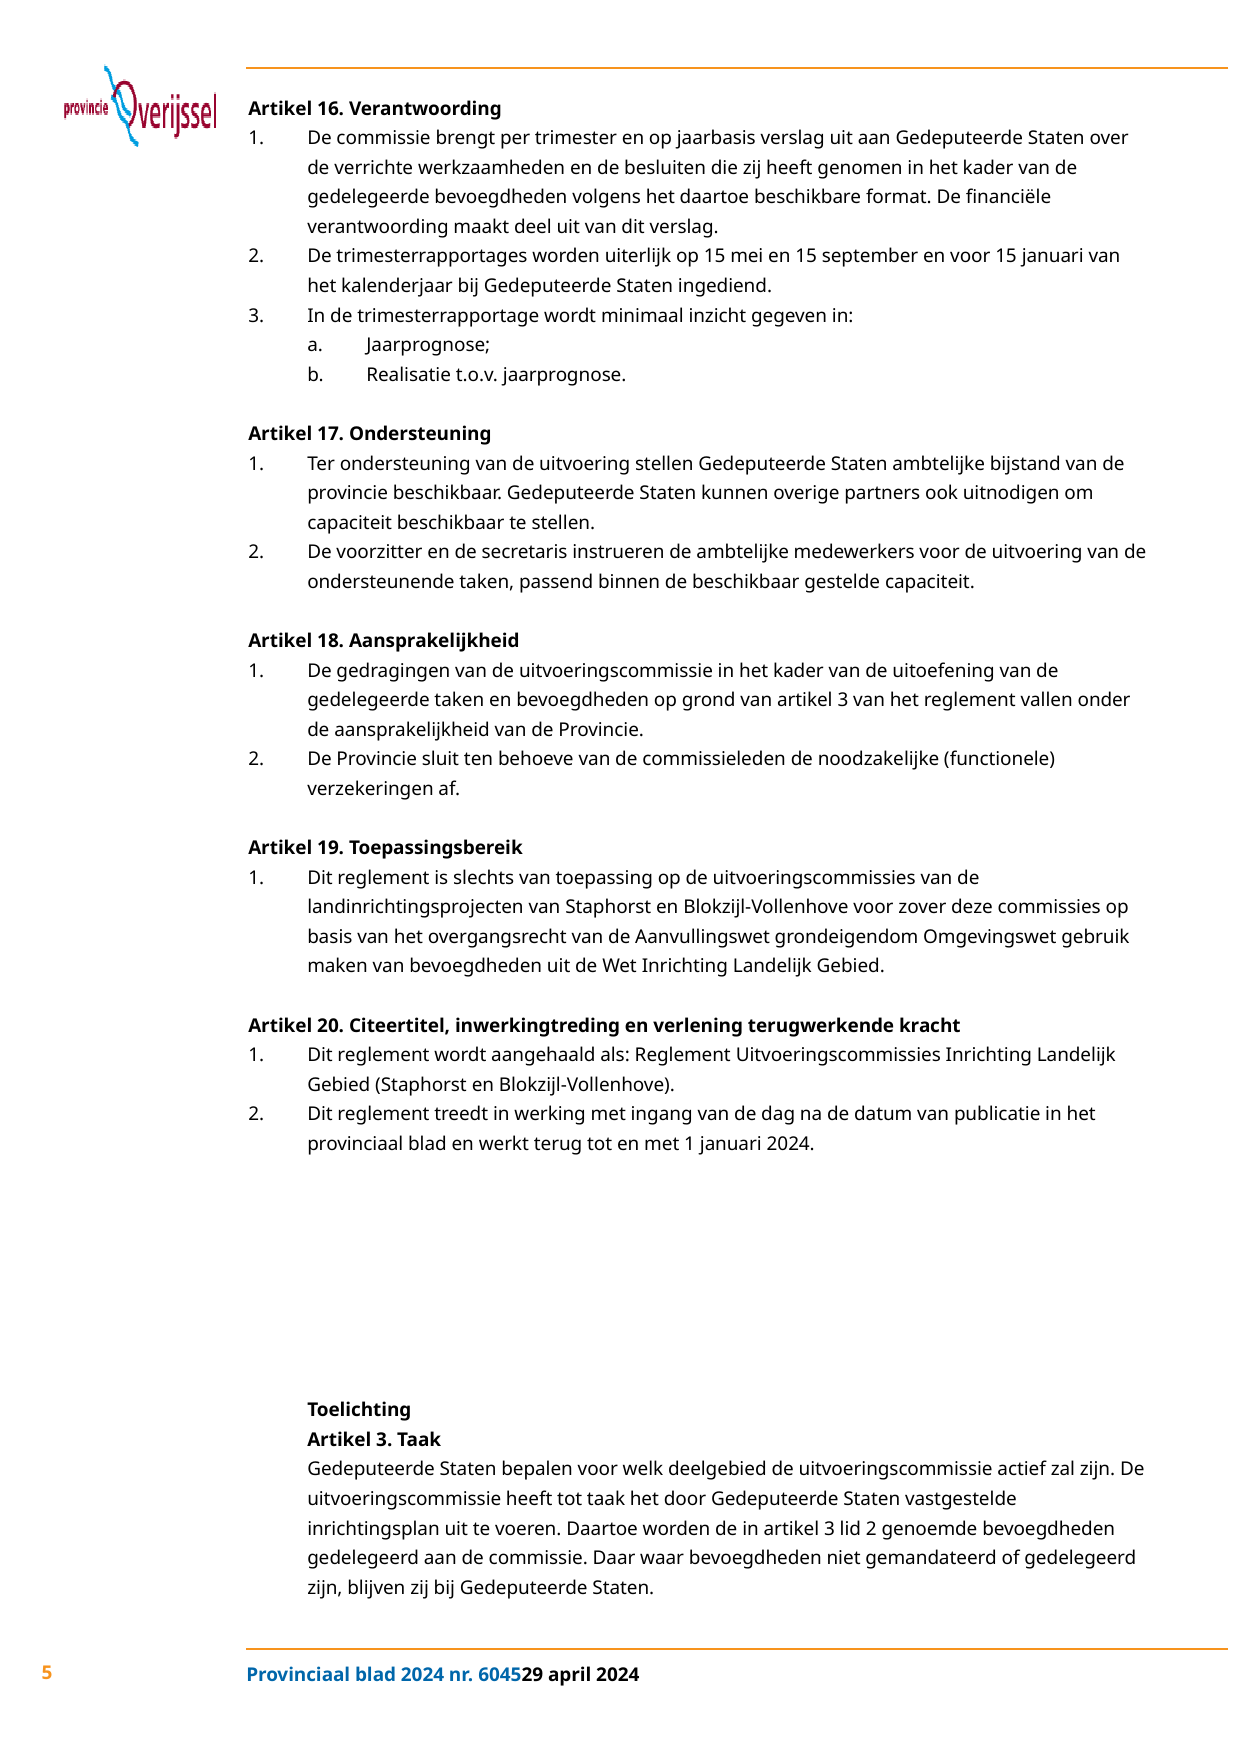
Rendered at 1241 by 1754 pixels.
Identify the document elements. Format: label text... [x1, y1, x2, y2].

list Ter ondersteuning van de uitvoering stellen Gedeputeerde Staten ambtelijke bijstand van de provincie beschikbaar. Gedeputeerde Staten kunnen overige partners ook uitnodigen om capaciteit beschikbaar te stellen. [248, 450, 1152, 535]
list Dit reglement treedt in werking met ingang van de dag na de datum van publicatie in het provinciaal blad en werkt terug tot en met 1 januari 2024. [248, 1101, 1152, 1156]
text Artikel 20. Citeertitel, inwerkingtreding en verlening terugwerkende kracht [248, 1012, 1152, 1038]
list Jaarprognose; [307, 331, 1152, 357]
text Artikel 18. Aansprakelijkheid [248, 627, 1152, 653]
list De trimesterrapportages worden uiterlijk op 15 mei en 15 september en voor 15 januari van het kalenderjaar bij Gedeputeerde Staten ingediend. [248, 243, 1152, 298]
text Artikel 17. Ondersteuning [248, 420, 1152, 446]
list De voorzitter en de secretaris instrueren de ambtelijke medewerkers voor de uitvoering van de ondersteunende taken, passend binnen de beschikbaar gestelde capaciteit. [248, 538, 1152, 594]
list Gedeputeerde Staten bepalen voor welk deelgebied de uitvoeringscommissie actief zal zijn. De uitvoeringscommissie heeft tot taak het door Gedeputeerde Staten vastgestelde inrichtingsplan uit te voeren. Daartoe worden de in artikel 3 lid 2 genoemde bevoegdheden gedelegeerd aan de commissie. Daar waar bevoegdheden niet gemandateerd of gedelegeerd zijn, blijven zij bij Gedeputeerde Staten. [248, 1456, 1152, 1600]
text Artikel 19. Toepassingsbereik [248, 834, 1152, 860]
list Toelichting [248, 1396, 1152, 1422]
list Dit reglement wordt aangehaald als: Reglement Uitvoeringscommissies Inrichting Landelijk Gebied (Staphorst en Blokzijl-Vollenhove). [248, 1041, 1152, 1097]
list Realisatie t.o.v. jaarprognose. [307, 361, 1152, 387]
list Dit reglement is slechts van toepassing op de uitvoeringscommissies van de landinrichtingsprojecten van Staphorst en Blokzijl-Vollenhove voor zover deze commissies op basis van het overgangsrecht van de Aanvullingswet grondeigendom Omgevingswet gebruik maken van bevoegdheden uit de Wet Inrichting Landelijk Gebied. [248, 864, 1152, 978]
list Artikel 3. Taak [248, 1426, 1152, 1452]
text Artikel 16. Verantwoording [248, 95, 1152, 121]
list De gedragingen van de uitvoeringscommissie in het kader van de uitoefening van de gedelegeerde taken en bevoegdheden op grond van artikel 3 van het reglement vallen onder de aansprakelijkheid van de Provincie. [248, 657, 1152, 742]
picture [41, 47, 231, 172]
list De commissie brengt per trimester en op jaarbasis verslag uit aan Gedeputeerde Staten over de verrichte werkzaamheden en de besluiten die zij heeft genomen in het kader van de gedelegeerde bevoegdheden volgens het daartoe beschikbare format. De financiële verantwoording maakt deel uit van dit verslag. [248, 124, 1152, 239]
list De Provincie sluit ten behoeve van de commissieleden de noodzakelijke (functionele) verzekeringen af. [248, 746, 1152, 801]
list In de trimesterrapportage wordt minimaal inzicht gegeven in: [248, 302, 1152, 328]
